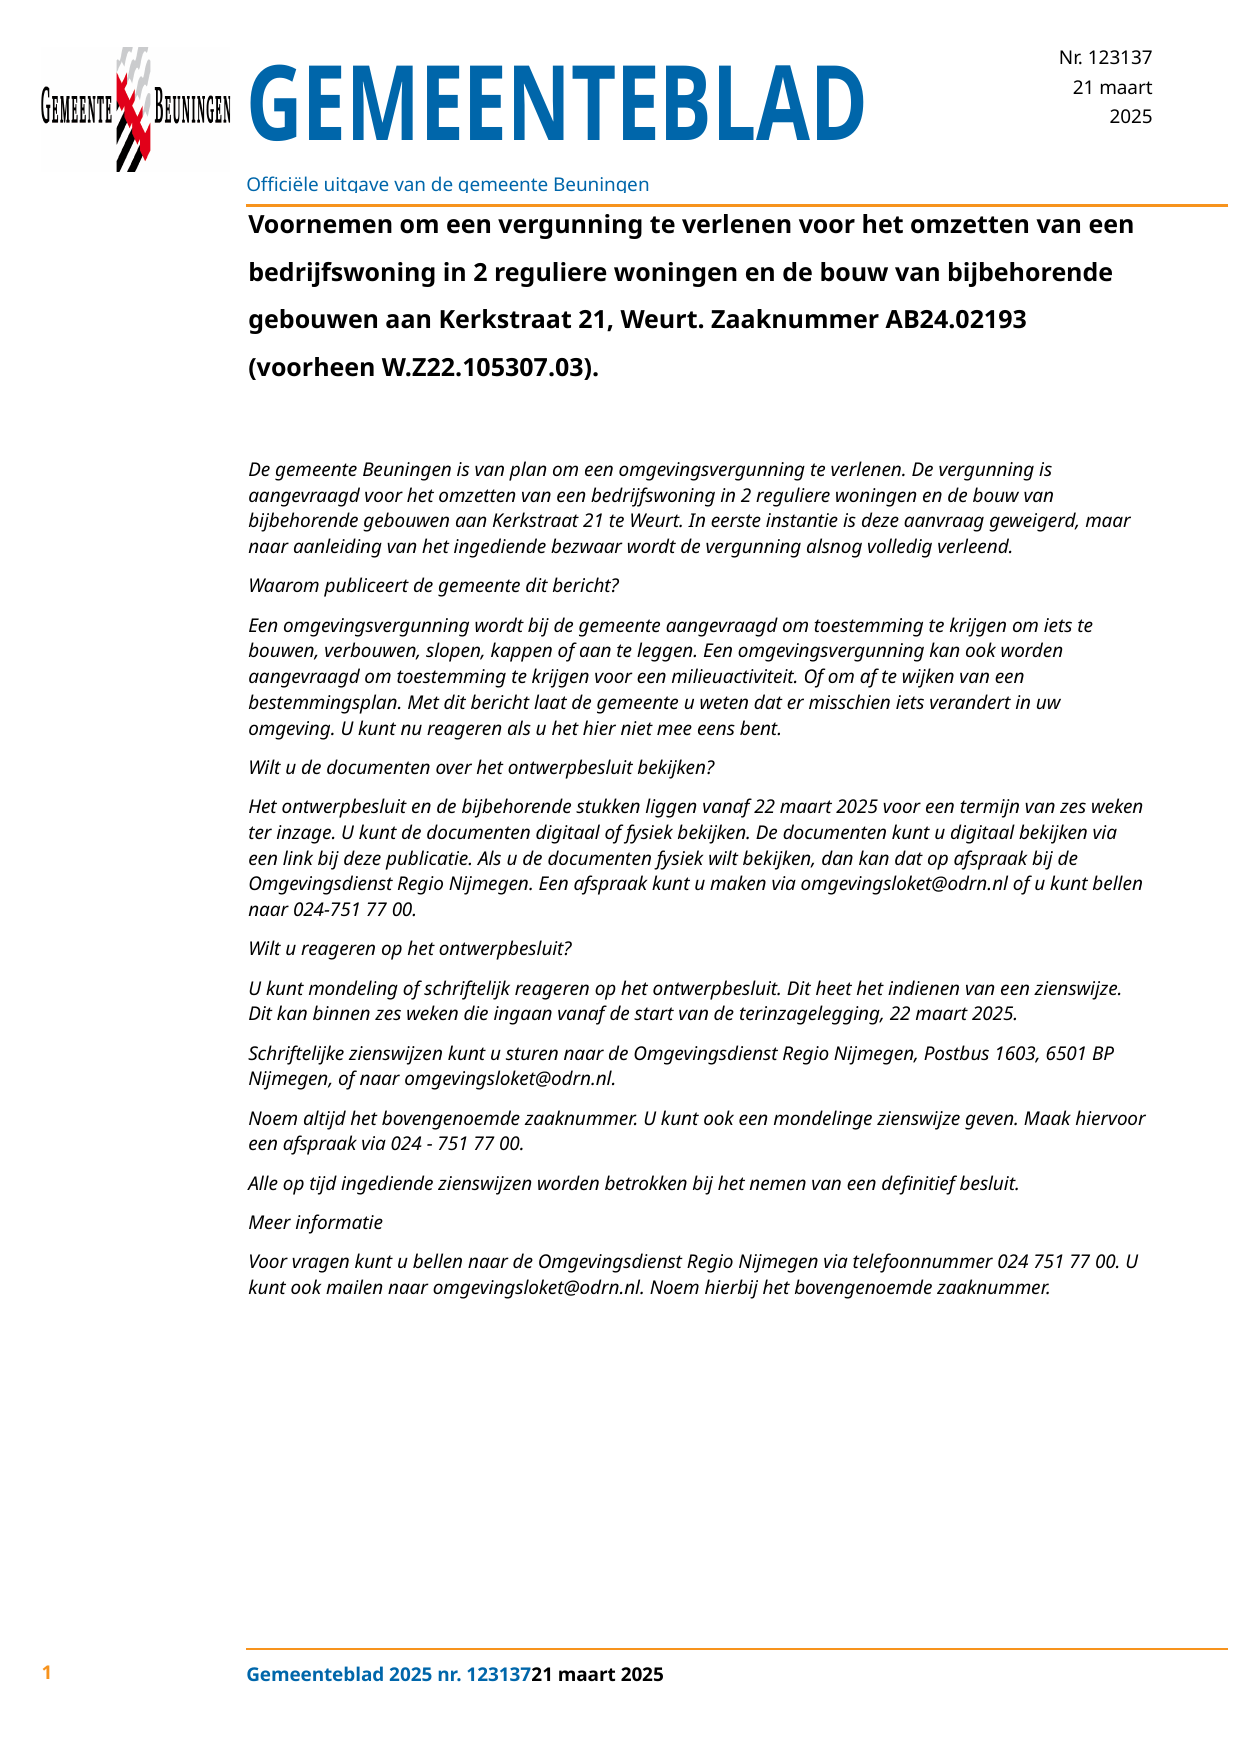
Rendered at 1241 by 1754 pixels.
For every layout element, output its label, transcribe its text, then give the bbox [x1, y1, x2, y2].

text Voornemen om een vergunning te verlenen voor het omzetten van een bedrijfswoning in 2 reguliere woningen en de bouw van bijbehorende gebouwen aan Kerkstraat 21, Weurt. Zaaknummer AB24.02193 (voorheen W.Z22.105307.03). [248, 207, 1152, 384]
text Meer informatie [248, 1209, 1152, 1235]
text Schriftelijke zienswijzen kunt u sturen naar de Omgevingsdienst Regio Nijmegen, Postbus 1603, 6501 BP Nijmegen, of naar omgevingsloket@odrn.nl. [248, 1040, 1152, 1091]
text De gemeente Beuningen is van plan om een omgevingsvergunning te verlenen. De vergunning is aangevraagd voor het omzetten van een bedrijfswoning in 2 reguliere woningen en de bouw van bijbehorende gebouwen aan Kerkstraat 21 te Weurt. In eerste instantie is deze aanvraag geweigerd, maar naar aanleiding van het ingediende bezwaar wordt de vergunning alsnog volledig verleend. [248, 456, 1152, 559]
text Het ontwerpbesluit en de bijbehorende stukken liggen vanaf 22 maart 2025 voor een termijn van zes weken ter inzage. U kunt de documenten digitaal of fysiek bekijken. De documenten kunt u digitaal bekijken via een link bij deze publicatie. Als u de documenten fysiek wilt bekijken, dan kan dat op afspraak bij de Omgevingsdienst Regio Nijmegen. Een afspraak kunt u maken via omgevingsloket@odrn.nl of u kunt bellen naar 024-751 77 00. [248, 793, 1152, 922]
text U kunt mondeling of schriftelijk reageren op het ontwerpbesluit. Dit heet het indienen van een zienswijze. Dit kan binnen zes weken die ingaan vanaf de start van de terinzagelegging, 22 maart 2025. [248, 975, 1152, 1026]
text Wilt u reageren op het ontwerpbesluit? [248, 936, 1152, 961]
text Waarom publiceert de gemeente dit bericht? [248, 573, 1152, 598]
text Noem altijd het bovengenoemde zaaknummer. U kunt ook een mondelinge zienswijze geven. Maak hiervoor een afspraak via 024 - 751 77 00. [248, 1105, 1152, 1156]
text Een omgevingsvergunning wordt bij de gemeente aangevraagd om toestemming te krijgen om iets te bouwen, verbouwen, slopen, kappen of aan te leggen. Een omgevingsvergunning kan ook worden aangevraagd om toestemming te krijgen voor een milieuactiviteit. Of om af te wijken van een bestemmingsplan. Met dit bericht laat de gemeente u weten dat er misschien iets verandert in uw omgeving. U kunt nu reageren als u het hier niet mee eens bent. [248, 612, 1152, 741]
text Wilt u de documenten over het ontwerpbesluit bekijken? [248, 754, 1152, 780]
text Alle op tijd ingediende zienswijzen worden betrokken bij het nemen van een definitief besluit. [248, 1170, 1152, 1196]
text Voor vragen kunt u bellen naar de Omgevingsdienst Regio Nijmegen via telefoonnummer 024 751 77 00. U kunt ook mailen naar omgevingsloket@odrn.nl. Noem hierbij het bovengenoemde zaaknummer. [248, 1248, 1152, 1300]
picture [41, 47, 231, 172]
